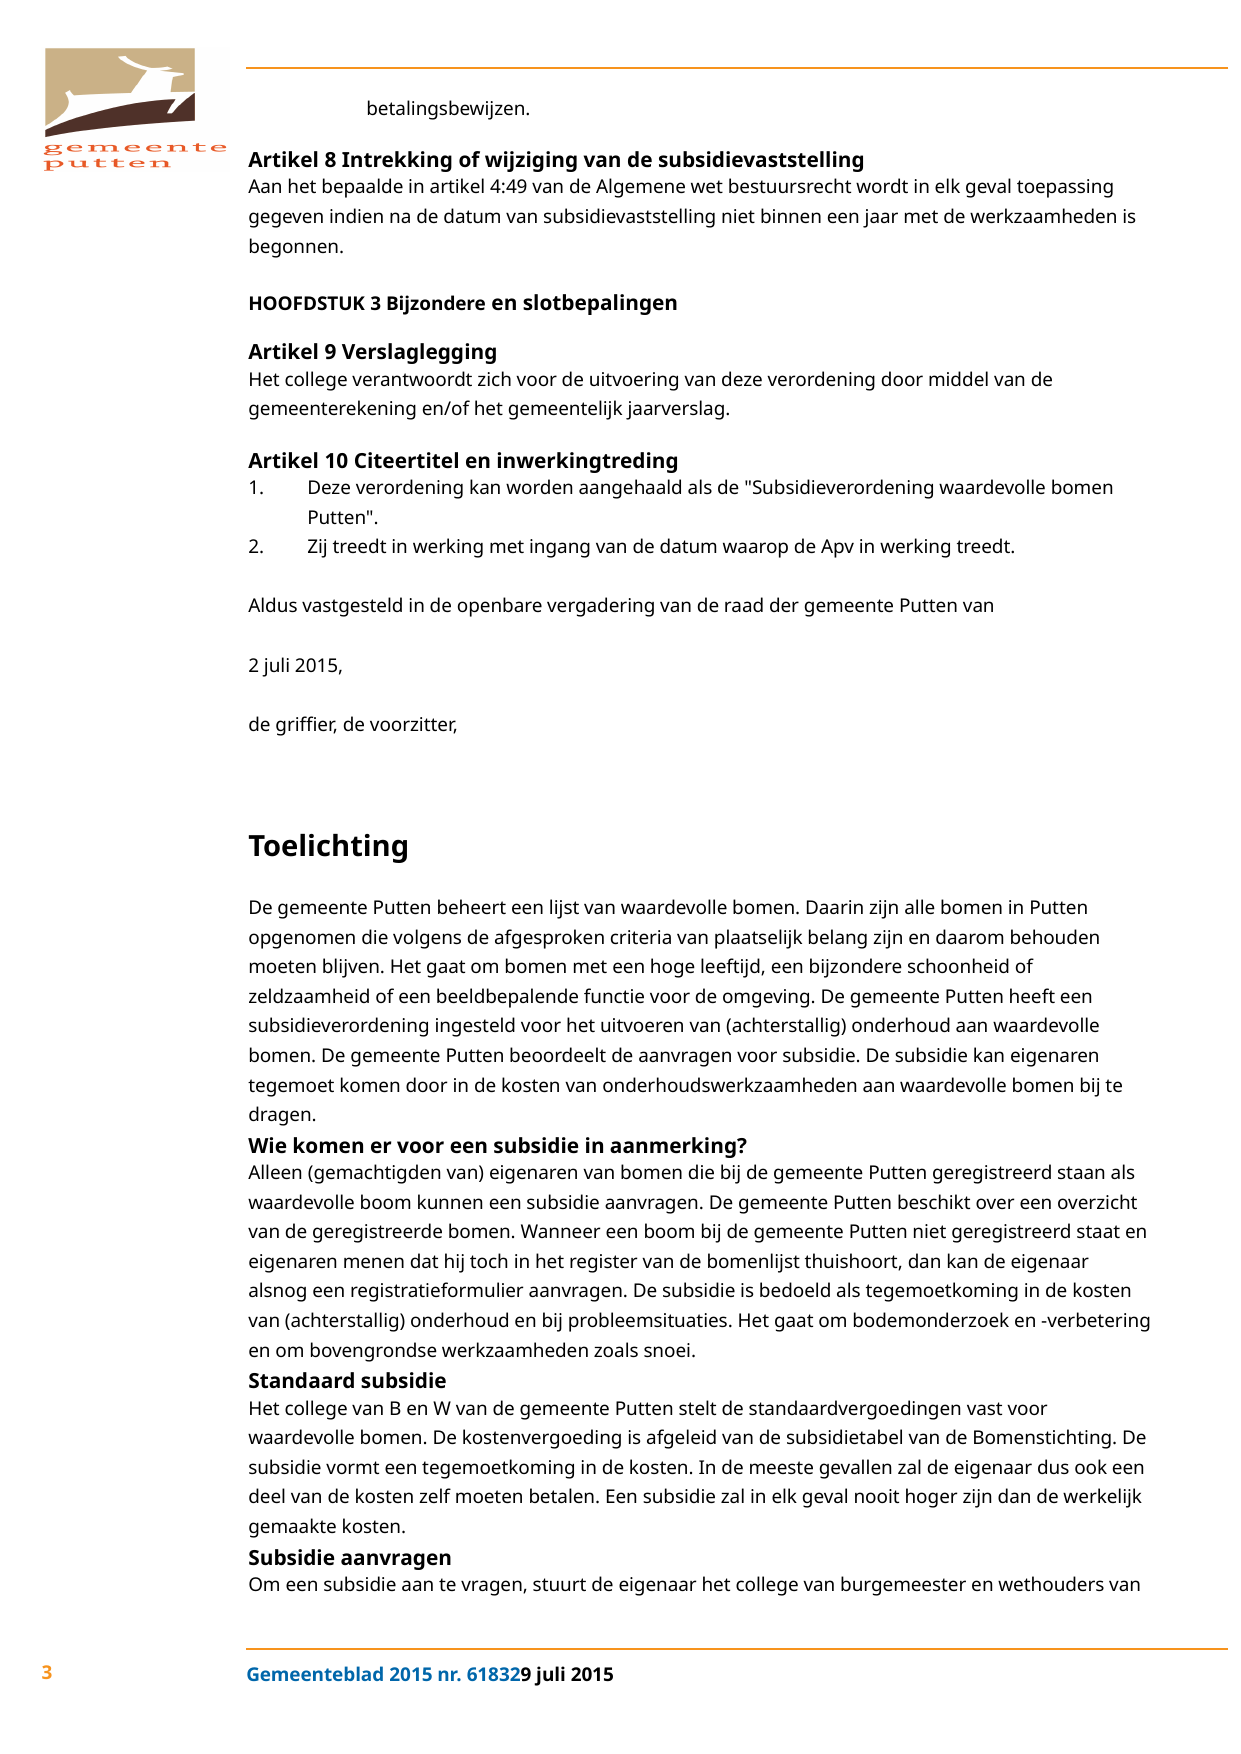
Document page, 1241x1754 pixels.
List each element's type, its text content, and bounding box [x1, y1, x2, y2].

text Alleen (gemachtigden van) eigenaren van bomen die bij de gemeente Putten geregistreerd staan als waardevolle boom kunnen een subsidie aanvragen. De gemeente Putten beschikt over een overzicht van de geregistreerde bomen. Wanneer een boom bij de gemeente Putten niet geregistreerd staat en eigenaren menen dat hij toch in het register van de bomenlijst thuishoort, dan kan de eigenaar alsnog een registratieformulier aanvragen. De subsidie is bedoeld als tegemoetkoming in de kosten van (achterstallig) onderhoud en bij probleemsituaties. Het gaat om bodemonderzoek en -verbetering en om bovengrondse werkzaamheden zoals snoei. [248, 1159, 1152, 1363]
text Aldus vastgesteld in de openbare vergadering van de raad der gemeente Putten van [248, 593, 1152, 618]
list betalingsbewijzen. [307, 95, 1152, 121]
text Toelichting [248, 825, 1152, 865]
text Artikel 8 Intrekking of wijziging van de subsidievaststelling [248, 145, 1152, 174]
text Het college verantwoordt zich voor de uitvoering van deze verordening door middel van de gemeenterekening en/of het gemeentelijk jaarverslag. [248, 366, 1152, 421]
text Standaard subsidie [248, 1366, 1152, 1395]
text 2 juli 2015, [248, 652, 1152, 677]
text Artikel 10 Citeertitel en inwerkingtreding [248, 446, 1152, 474]
text De gemeente Putten beheert een lijst van waardevolle bomen. Daarin zijn alle bomen in Putten opgenomen die volgens de afgesproken criteria van plaatselijk belang zijn en daarom behouden moeten blijven. Het gaat om bomen met een hoge leeftijd, een bijzondere schoonheid of zeldzaamheid of een beeldbepalende functie voor de omgeving. De gemeente Putten heeft een subsidieverordening ingesteld voor het uitvoeren van (achterstallig) onderhoud aan waardevolle bomen. De gemeente Putten beoordeelt de aanvragen voor subsidie. De subsidie kan eigenaren tegemoet komen door in de kosten van onderhoudswerkzaamheden aan waardevolle bomen bij te dragen. [248, 894, 1152, 1127]
text Artikel 9 Verslaglegging [248, 337, 1152, 366]
text Aan het bepaalde in artikel 4:49 van de Algemene wet bestuursrecht wordt in elk geval toepassing gegeven indien na de datum van subsidievaststelling niet binnen een jaar met de werkzaamheden is begonnen. [248, 174, 1152, 258]
picture [41, 47, 231, 172]
text Om een subsidie aan te vragen, stuurt de eigenaar het college van burgemeester en wethouders van [248, 1571, 1152, 1597]
text Wie komen er voor een subsidie in aanmerking? [248, 1131, 1152, 1159]
list Zij treedt in werking met ingang van de datum waarop de Apv in werking treedt. [248, 533, 1152, 559]
text de griffier, de voorzitter, [248, 711, 1152, 737]
text Het college van B en W van de gemeente Putten stelt de standaardvergoedingen vast voor waardevolle bomen. De kostenvergoeding is afgeleid van de subsidietabel van de Bomenstichting. De subsidie vormt een tegemoetkoming in de kosten. In de meeste gevallen zal de eigenaar dus ook een deel van de kosten zelf moeten betalen. Een subsidie zal in elk geval nooit hoger zijn dan de werkelijk gemaakte kosten. [248, 1395, 1152, 1539]
list Deze verordening kan worden aangehaald als de "Subsidieverordening waardevolle bomen Putten". [248, 474, 1152, 529]
text HOOFDSTUK 3 Bijzondere en slotbepalingen [248, 288, 1152, 317]
text Subsidie aanvragen [248, 1543, 1152, 1571]
